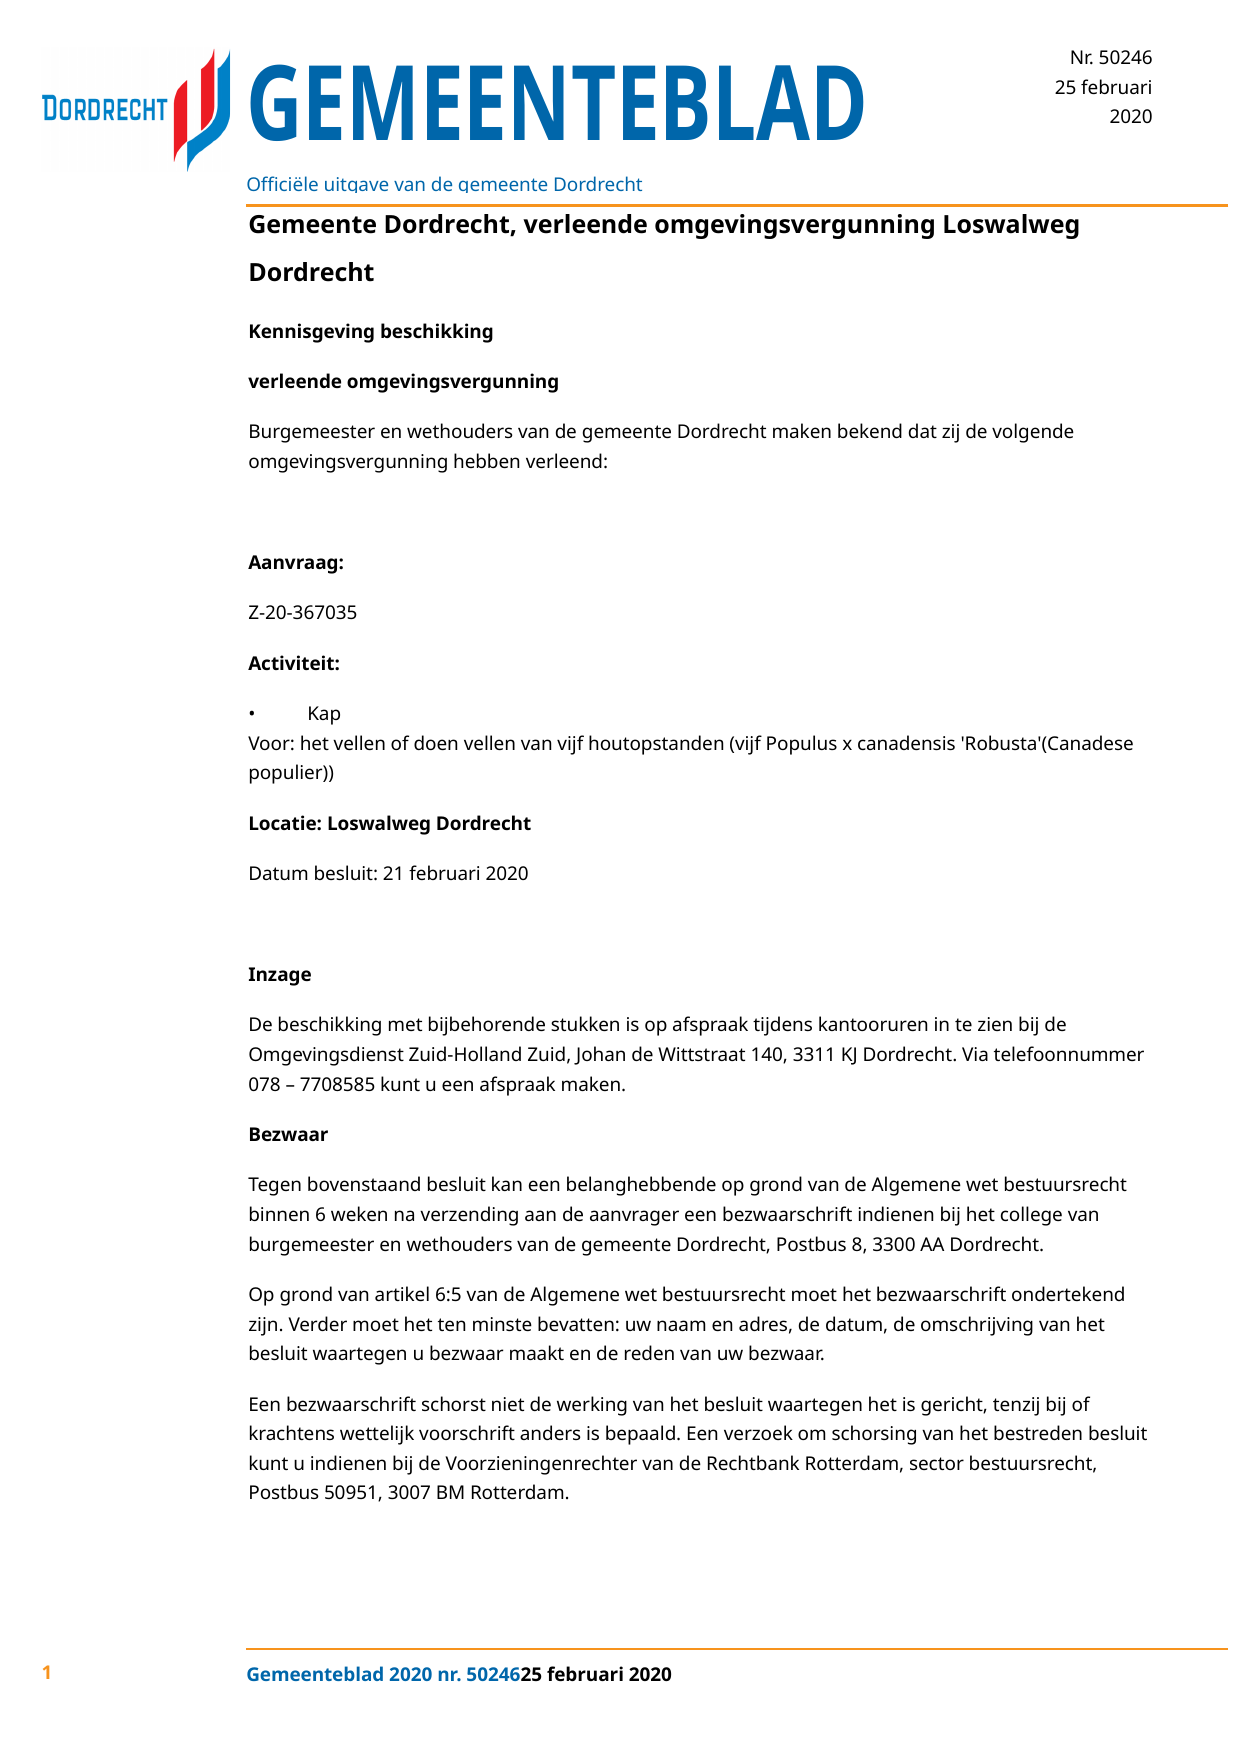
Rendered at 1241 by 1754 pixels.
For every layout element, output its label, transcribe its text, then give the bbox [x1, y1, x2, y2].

text Gemeente Dordrecht, verleende omgevingsvergunning Loswalweg Dordrecht [248, 207, 1152, 288]
text Op grond van artikel 6:5 van de Algemene wet bestuursrecht moet het bezwaarschrift ondertekend zijn. Verder moet het ten minste bevatten: uw naam en adres, de datum, de omschrijving van het besluit waartegen u bezwaar maakt en de reden van uw bezwaar. [248, 1281, 1152, 1366]
text Voor: het vellen of doen vellen van vijf houtopstanden (vijf Populus x canadensis 'Robusta'(Canadese populier)) [248, 730, 1152, 785]
text Kennisgeving beschikking [248, 318, 1152, 344]
text Inzage [248, 961, 1152, 987]
text Aanvraag: [248, 549, 1152, 575]
text Datum besluit: 21 februari 2020 [248, 860, 1152, 886]
text Z-20-367035 [248, 599, 1152, 625]
text Locatie: Loswalweg Dordrecht [248, 810, 1152, 836]
text verleende omgevingsvergunning [248, 368, 1152, 394]
list Kap [248, 700, 1152, 726]
picture [41, 47, 231, 172]
text De beschikking met bijbehorende stukken is op afspraak tijdens kantooruren in te zien bij de Omgevingsdienst Zuid-Holland Zuid, Johan de Wittstraat 140, 3311 KJ Dordrecht. Via telefoonnummer 078 – 7708585 kunt u een afspraak maken. [248, 1012, 1152, 1097]
text Activiteit: [248, 650, 1152, 676]
text Tegen bovenstaand besluit kan een belanghebbende op grond van de Algemene wet bestuursrecht binnen 6 weken na verzending aan de aanvrager een bezwaarschrift indienen bij het college van burgemeester en wethouders van de gemeente Dordrecht, Postbus 8, 3300 AA Dordrecht. [248, 1172, 1152, 1257]
text Bezwaar [248, 1121, 1152, 1147]
text Burgemeester en wethouders van de gemeente Dordrecht maken bekend dat zij de volgende omgevingsvergunning hebben verleend: [248, 419, 1152, 474]
text Een bezwaarschrift schorst niet de werking van het besluit waartegen het is gericht, tenzij bij of krachtens wettelijk voorschrift anders is bepaald. Een verzoek om schorsing van het bestreden besluit kunt u indienen bij de Voorzieningenrechter van de Rechtbank Rotterdam, sector bestuursrecht, Postbus 50951, 3007 BM Rotterdam. [248, 1391, 1152, 1505]
